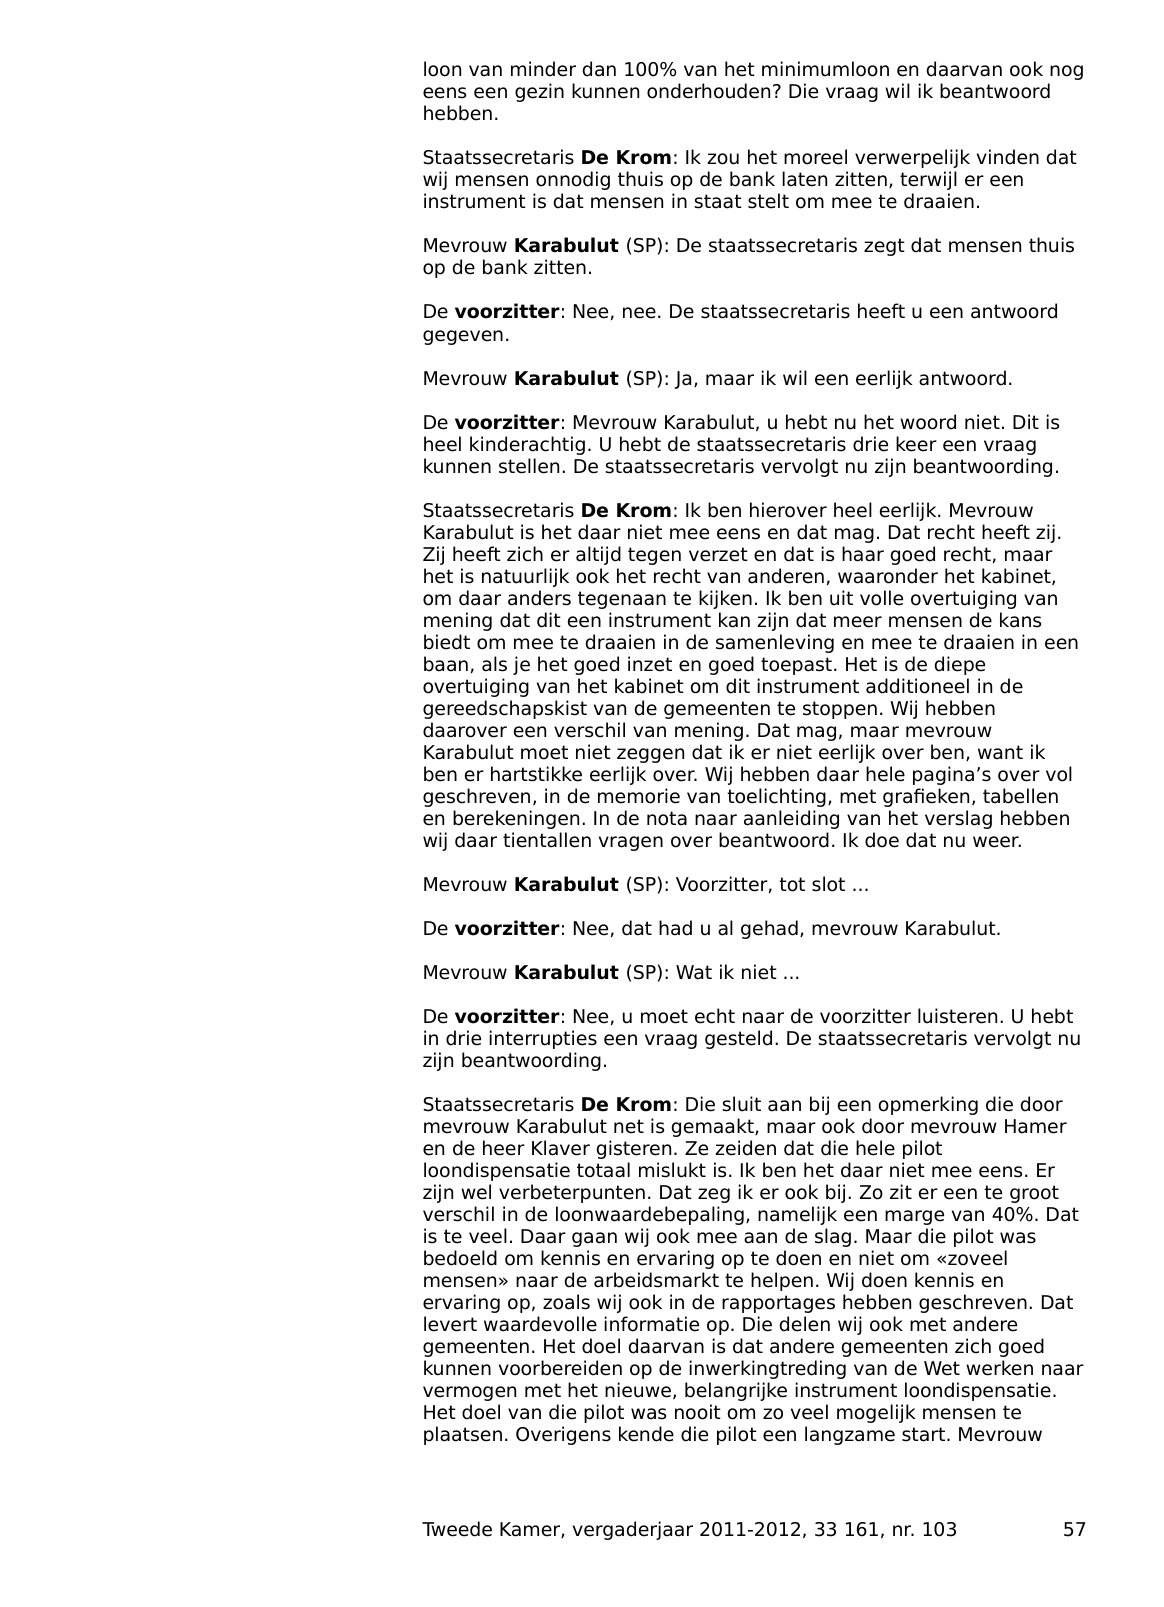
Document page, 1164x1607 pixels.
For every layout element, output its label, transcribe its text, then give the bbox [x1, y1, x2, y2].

text De voorzitter: Nee, nee. De staatssecretaris heeft u een antwoord gegeven. [422, 301, 1087, 345]
text Mevrouw Karabulut (SP): Wat ik niet ... [422, 962, 1087, 984]
text Staatssecretaris De Krom: Ik ben hierover heel eerlijk. Mevrouw Karabulut is het daar niet mee eens en dat mag. Dat recht heeft zij. Zij heeft zich er altijd tegen verzet en dat is haar goed recht, maar het is natuurlijk ook het recht van anderen, waaronder het kabinet, om daar anders tegenaan te kijken. Ik ben uit volle overtuiging van mening dat dit een instrument kan zijn dat meer mensen de kans biedt om mee te draaien in de samenleving en mee te draaien in een baan, als je het goed inzet en goed toepast. Het is de diepe overtuiging van het kabinet om dit instrument additioneel in de gereedschapskist van de gemeenten te stoppen. Wij hebben daarover een verschil van mening. Dat mag, maar mevrouw Karabulut moet niet zeggen dat ik er niet eerlijk over ben, want ik ben er hartstikke eerlijk over. Wij hebben daar hele pagina’s over vol geschreven, in de memorie van toelichting, met grafieken, tabellen en berekeningen. In de nota naar aanleiding van het verslag hebben wij daar tientallen vragen over beantwoord. Ik doe dat nu weer. [422, 500, 1087, 852]
text Staatssecretaris De Krom: Die sluit aan bij een opmerking die door mevrouw Karabulut net is gemaakt, maar ook door mevrouw Hamer en de heer Klaver gisteren. Ze zeiden dat die hele pilot loondispensatie totaal mislukt is. Ik ben het daar niet mee eens. Er zijn wel verbeterpunten. Dat zeg ik er ook bij. Zo zit er een te groot verschil in de loonwaardebepaling, namelijk een marge van 40%. Dat is te veel. Daar gaan wij ook mee aan de slag. Maar die pilot was bedoeld om kennis en ervaring op te doen en niet om «zoveel mensen» naar de arbeidsmarkt te helpen. Wij doen kennis en ervaring op, zoals wij ook in de rapportages hebben geschreven. Dat levert waardevolle informatie op. Die delen wij ook met andere gemeenten. Het doel daarvan is dat andere gemeenten zich goed kunnen voorbereiden op de inwerkingtreding van de Wet werken naar vermogen met het nieuwe, belangrijke instrument loondispensatie. Het doel van die pilot was nooit om zo veel mogelijk mensen te plaatsen. Overigens kende die pilot een langzame start. Mevrouw [422, 1094, 1087, 1446]
text Mevrouw Karabulut (SP): Ja, maar ik wil een eerlijk antwoord. [422, 368, 1087, 389]
text Mevrouw Karabulut (SP): Voorzitter, tot slot ... [422, 874, 1087, 896]
text Staatssecretaris De Krom: Ik zou het moreel verwerpelijk vinden dat wij mensen onnodig thuis op de bank laten zitten, terwijl er een instrument is dat mensen in staat stelt om mee te draaien. [422, 147, 1087, 213]
text De voorzitter: Nee, u moet echt naar de voorzitter luisteren. U hebt in drie interrupties een vraag gesteld. De staatssecretaris vervolgt nu zijn beantwoording. [422, 1006, 1087, 1072]
text loon van minder dan 100% van het minimumloon en daarvan ook nog eens een gezin kunnen onderhouden? Die vraag wil ik beantwoord hebben. [422, 59, 1087, 125]
text De voorzitter: Nee, dat had u al gehad, mevrouw Karabulut. [422, 918, 1087, 940]
text Mevrouw Karabulut (SP): De staatssecretaris zegt dat mensen thuis op de bank zitten. [422, 235, 1087, 279]
text De voorzitter: Mevrouw Karabulut, u hebt nu het woord niet. Dit is heel kinderachtig. U hebt de staatssecretaris drie keer een vraag kunnen stellen. De staatssecretaris vervolgt nu zijn beantwoording. [422, 412, 1087, 478]
